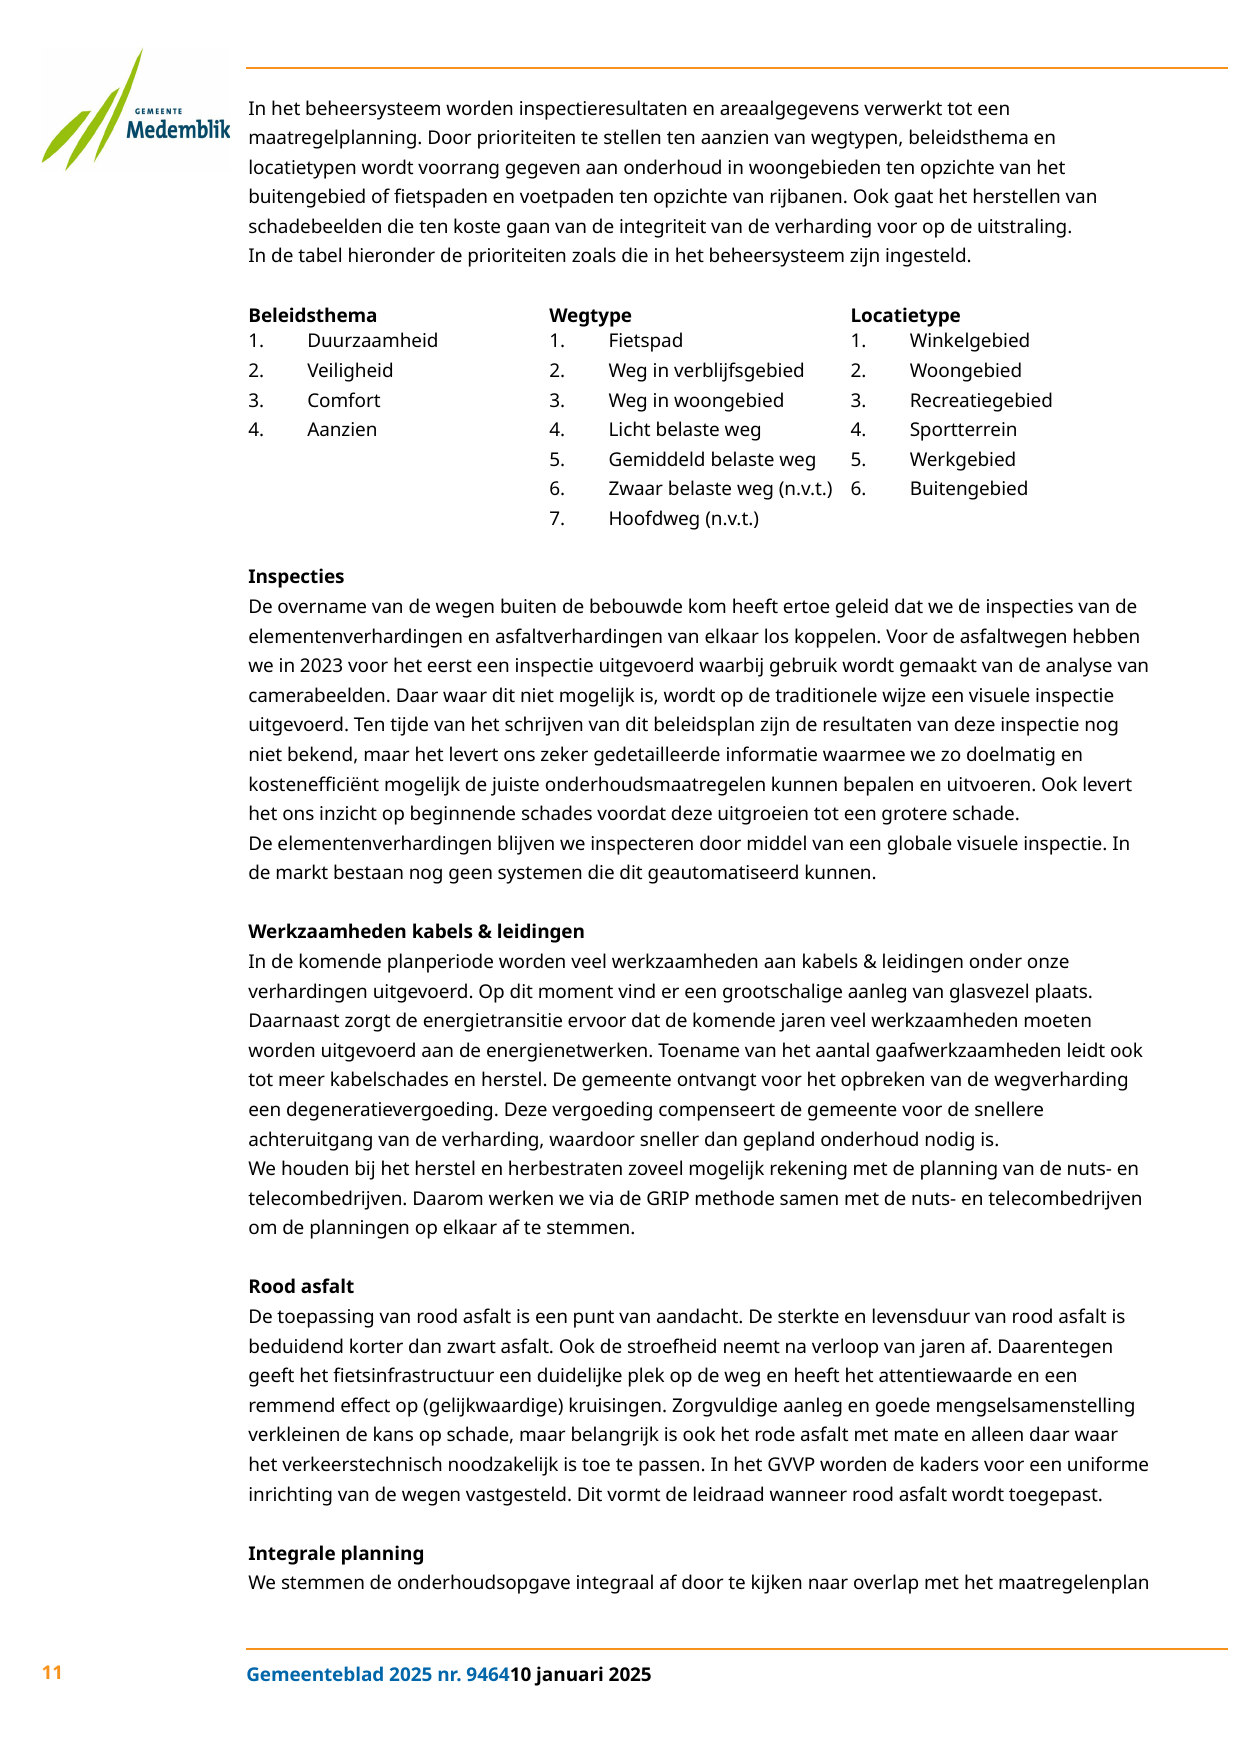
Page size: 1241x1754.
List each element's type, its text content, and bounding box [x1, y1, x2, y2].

table_cell Winkelgebied Woongebied Recreatiegebied Sportterrein Werkgebied Buitengebied [850, 328, 1152, 531]
table_cell Duurzaamheid Veiligheid Comfort Aanzien [248, 328, 549, 531]
table_header Locatietype [850, 302, 1152, 328]
text De toepassing van rood asfalt is een punt van aandacht. De sterkte en levensduur van rood asfalt is beduidend korter dan zwart asfalt. Ook de stroefheid neemt na verloop van jaren af. Daarentegen geeft het fietsinfrastructuur een duidelijke plek op de weg en heeft het attentiewaarde en een remmend effect op (gelijkwaardige) kruisingen. Zorgvuldige aanleg en goede mengselsamenstelling verkleinen de kans op schade, maar belangrijk is ook het rode asfalt met mate en alleen daar waar het verkeerstechnisch noodzakelijk is toe te passen. In het GVVP worden de kaders voor een uniforme inrichting van de wegen vastgesteld. Dit vormt de leidraad wanneer rood asfalt wordt toegepast. [248, 1303, 1152, 1507]
text Inspecties [248, 564, 1152, 589]
text In het beheersysteem worden inspectieresultaten en areaalgegevens verwerkt tot een maatregelplanning. Door prioriteiten te stellen ten aanzien van wegtypen, beleidsthema en locatietypen wordt voorrang gegeven aan onderhoud in woongebieden ten opzichte van het buitengebied of fietspaden en voetpaden ten opzichte van rijbanen. Ook gaat het herstellen van schadebeelden die ten koste gaan van de integriteit van de verharding voor op de uitstraling. [248, 95, 1152, 239]
text We houden bij het herstel en herbestraten zoveel mogelijk rekening met de planning van de nuts- en telecombedrijven. Daarom werken we via de GRIP methode samen met de nuts- en telecombedrijven om de planningen op elkaar af te stemmen. [248, 1155, 1152, 1240]
text Integrale planning [248, 1540, 1152, 1566]
text In de tabel hieronder de prioriteiten zoals die in het beheersysteem zijn ingesteld. [248, 243, 1152, 268]
text We stemmen de onderhoudsopgave integraal af door te kijken naar overlap met het maatregelenplan [248, 1569, 1152, 1595]
text De overname van de wegen buiten de bebouwde kom heeft ertoe geleid dat we de inspecties van de elementenverhardingen en asfaltverhardingen van elkaar los koppelen. Voor de asfaltwegen hebben we in 2023 voor het eerst een inspectie uitgevoerd waarbij gebruik wordt gemaakt van de analyse van camerabeelden. Daar waar dit niet mogelijk is, wordt op de traditionele wijze een visuele inspectie uitgevoerd. Ten tijde van het schrijven van dit beleidsplan zijn de resultaten van deze inspectie nog niet bekend, maar het levert ons zeker gedetailleerde informatie waarmee we zo doelmatig en kostenefficiënt mogelijk de juiste onderhoudsmaatregelen kunnen bepalen en uitvoeren. Ook levert het ons inzicht op beginnende schades voordat deze uitgroeien tot een grotere schade. [248, 593, 1152, 826]
picture [41, 47, 231, 172]
table_header Wegtype [549, 302, 850, 328]
table_header Beleidsthema [248, 302, 549, 328]
text Werkzaamheden kabels & leidingen [248, 919, 1152, 944]
table_cell Fietspad Weg in verblijfsgebied Weg in woongebied Licht belaste weg Gemiddeld belaste weg Zwaar belaste weg (n.v.t.) Hoofdweg (n.v.t.) [549, 328, 850, 531]
text In de komende planperiode worden veel werkzaamheden aan kabels & leidingen onder onze verhardingen uitgevoerd. Op dit moment vind er een grootschalige aanleg van glasvezel plaats. Daarnaast zorgt de energietransitie ervoor dat de komende jaren veel werkzaamheden moeten worden uitgevoerd aan de energienetwerken. Toename van het aantal gaafwerkzaamheden leidt ook tot meer kabelschades en herstel. De gemeente ontvangt voor het opbreken van de wegverharding een degeneratievergoeding. Deze vergoeding compenseert de gemeente voor de snellere achteruitgang van de verharding, waardoor sneller dan gepland onderhoud nodig is. [248, 948, 1152, 1152]
text De elementenverhardingen blijven we inspecteren door middel van een globale visuele inspectie. In de markt bestaan nog geen systemen die dit geautomatiseerd kunnen. [248, 830, 1152, 885]
text Rood asfalt [248, 1274, 1152, 1299]
